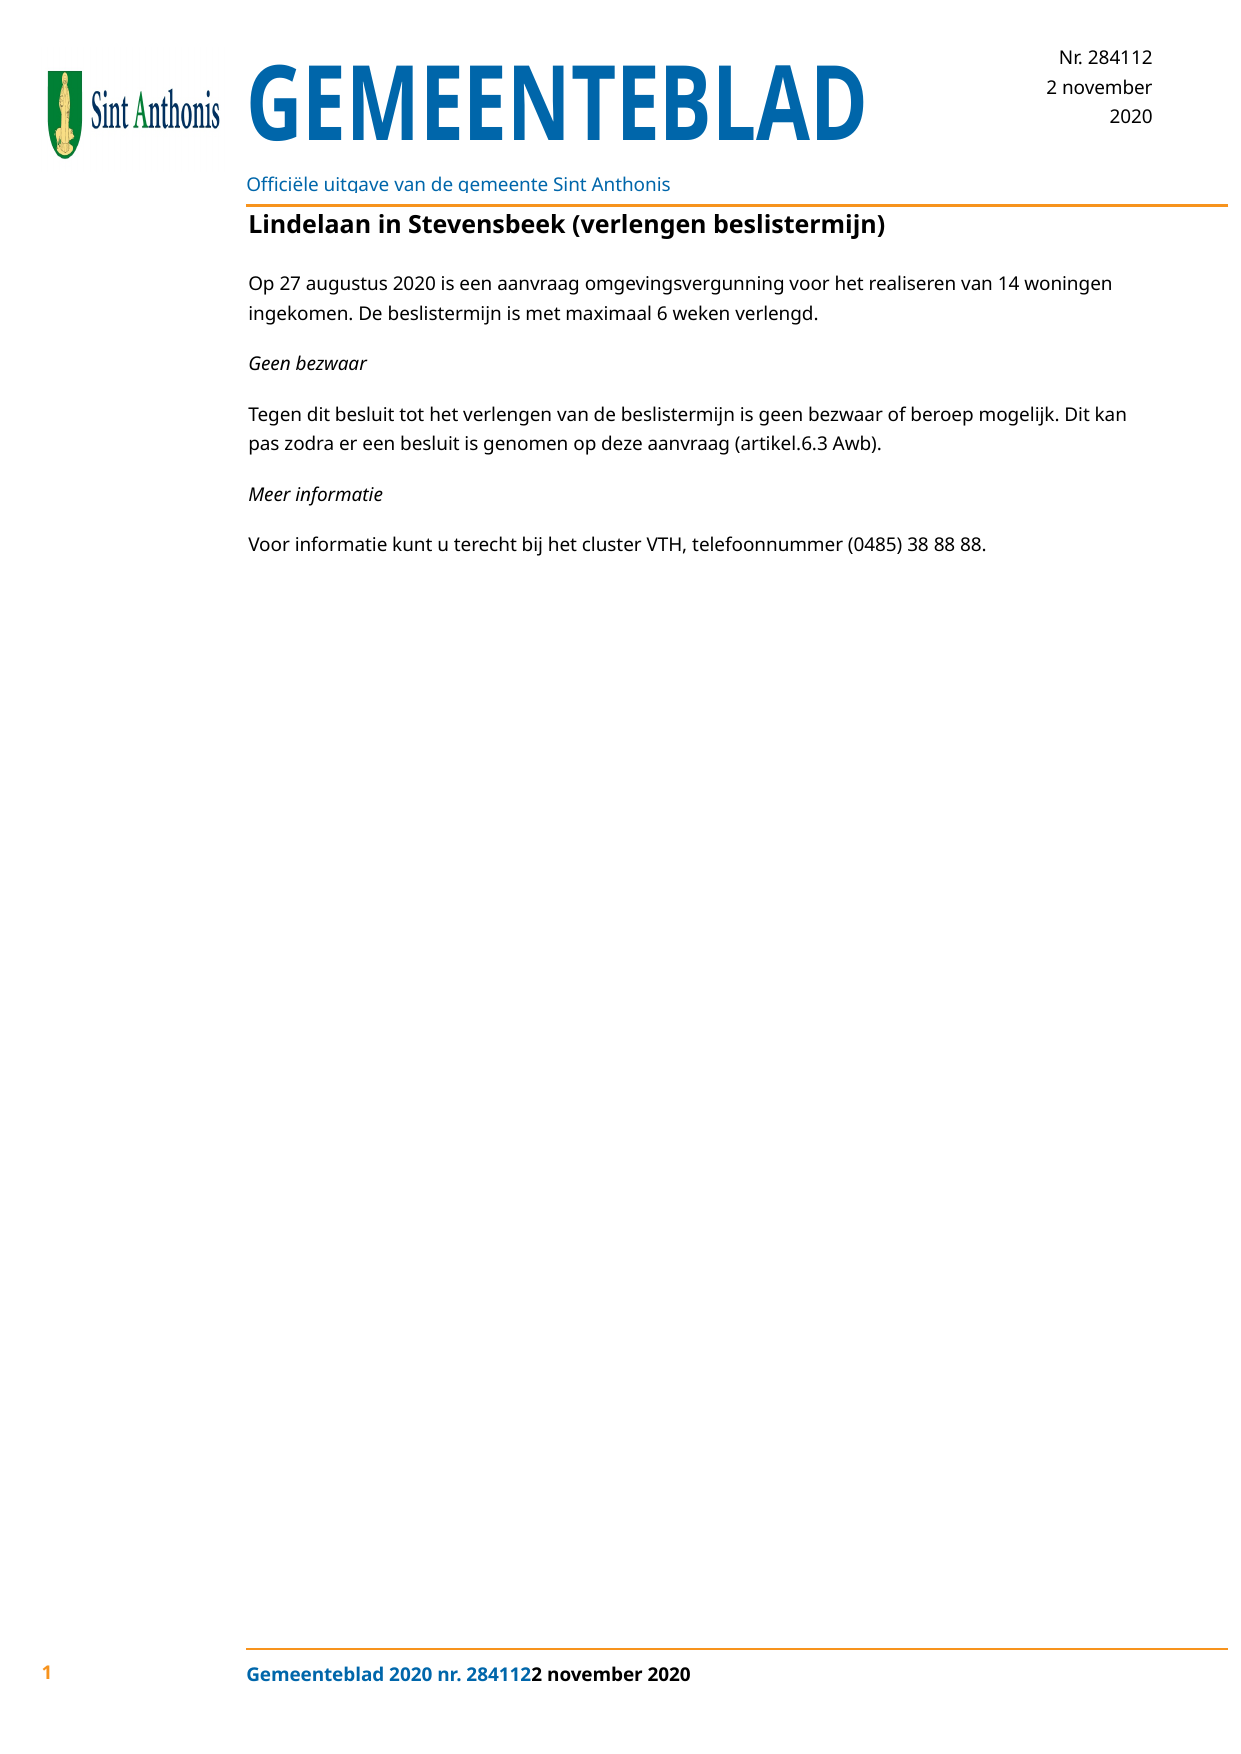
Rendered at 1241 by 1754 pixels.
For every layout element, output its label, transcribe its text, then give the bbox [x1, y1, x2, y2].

text Meer informatie [248, 481, 1152, 506]
text Tegen dit besluit tot het verlengen van de beslistermijn is geen bezwaar of beroep mogelijk. Dit kan pas zodra er een besluit is genomen op deze aanvraag (artikel.6.3 Awb). [248, 401, 1152, 456]
picture [41, 47, 231, 172]
text Lindelaan in Stevensbeek (verlengen beslistermijn) [248, 207, 1152, 241]
text Op 27 augustus 2020 is een aanvraag omgevingsvergunning voor het realiseren van 14 woningen ingekomen. De beslistermijn is met maximaal 6 weken verlengd. [248, 270, 1152, 326]
text Voor informatie kunt u terecht bij het cluster VTH, telefoonnummer (0485) 38 88 88. [248, 531, 1152, 557]
text Geen bezwaar [248, 350, 1152, 376]
